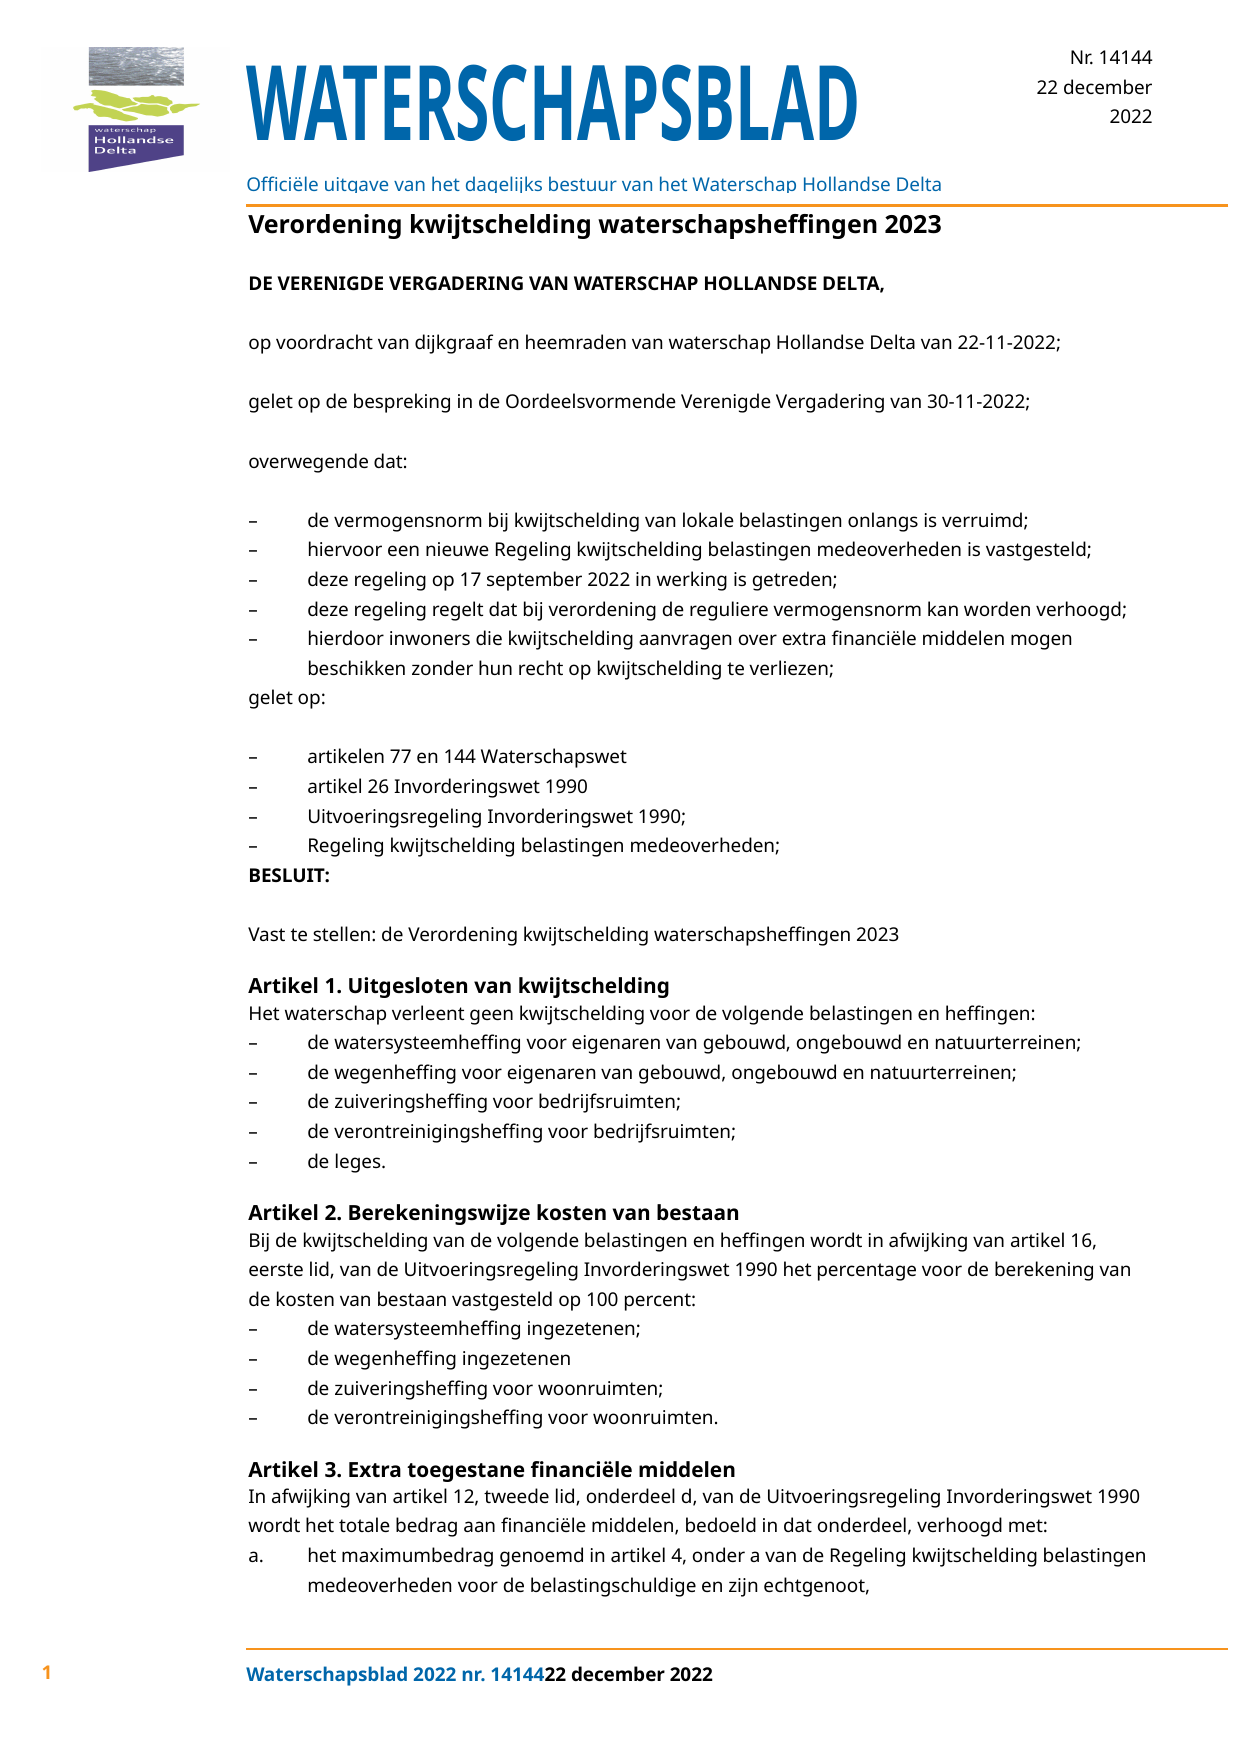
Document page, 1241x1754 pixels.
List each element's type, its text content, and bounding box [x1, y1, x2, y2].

list de verontreinigingsheffing voor woonruimten. [248, 1404, 1152, 1430]
list de wegenheffing voor eigenaren van gebouwd, ongebouwd en natuurterreinen; [248, 1059, 1152, 1085]
list Uitvoeringsregeling Invorderingswet 1990; [248, 803, 1152, 828]
list artikelen 77 en 144 Waterschapswet [248, 744, 1152, 769]
text Artikel 2. Berekeningswijze kosten van bestaan [248, 1198, 1152, 1227]
text Het waterschap verleent geen kwijtschelding voor de volgende belastingen en heffingen: [248, 1000, 1152, 1026]
list de watersysteemheffing ingezetenen; [248, 1316, 1152, 1341]
text gelet op: [248, 684, 1152, 710]
list deze regeling op 17 september 2022 in werking is getreden; [248, 566, 1152, 592]
text op voordracht van dijkgraaf en heemraden van waterschap Hollandse Delta van 22-11-2022; [248, 329, 1152, 355]
text In afwijking van artikel 12, tweede lid, onderdeel d, van de Uitvoeringsregeling Invorderingswet 1990 wordt het totale bedrag aan financiële middelen, bedoeld in dat onderdeel, verhoogd met: [248, 1483, 1152, 1538]
text Verordening kwijtschelding waterschapsheffingen 2023 [248, 207, 1152, 241]
list de zuiveringsheffing voor woonruimten; [248, 1375, 1152, 1400]
list de verontreinigingsheffing voor bedrijfsruimten; [248, 1118, 1152, 1144]
list deze regeling regelt dat bij verordening de reguliere vermogensnorm kan worden verhoogd; [248, 596, 1152, 621]
text Artikel 3. Extra toegestane financiële middelen [248, 1455, 1152, 1483]
list Regeling kwijtschelding belastingen medeoverheden; [248, 832, 1152, 858]
text Vast te stellen: de Verordening kwijtschelding waterschapsheffingen 2023 [248, 921, 1152, 947]
list de vermogensnorm bij kwijtschelding van lokale belastingen onlangs is verruimd; [248, 507, 1152, 533]
text Bij de kwijtschelding van de volgende belastingen en heffingen wordt in afwijking van artikel 16, eerste lid, van de Uitvoeringsregeling Invorderingswet 1990 het percentage voor de berekening van de kosten van bestaan vastgesteld op 100 percent: [248, 1227, 1152, 1312]
list de wegenheffing ingezetenen [248, 1345, 1152, 1371]
text DE VERENIGDE VERGADERING VAN WATERSCHAP HOLLANDSE DELTA, [248, 270, 1152, 296]
text overwegende dat: [248, 448, 1152, 473]
text gelet op de bespreking in de Oordeelsvormende Verenigde Vergadering van 30-11-2022; [248, 389, 1152, 414]
list de leges. [248, 1148, 1152, 1174]
text Artikel 1. Uitgesloten van kwijtschelding [248, 972, 1152, 1000]
list hierdoor inwoners die kwijtschelding aanvragen over extra financiële middelen mogen beschikken zonder hun recht op kwijtschelding te verliezen; [248, 625, 1152, 681]
text BESLUIT: [248, 862, 1152, 888]
list het maximumbedrag genoemd in artikel 4, onder a van de Regeling kwijtschelding belastingen medeoverheden voor de belastingschuldige en zijn echtgenoot, [248, 1542, 1152, 1598]
list de watersysteemheffing voor eigenaren van gebouwd, ongebouwd en natuurterreinen; [248, 1029, 1152, 1055]
picture [41, 47, 231, 172]
list de zuiveringsheffing voor bedrijfsruimten; [248, 1089, 1152, 1114]
list hiervoor een nieuwe Regeling kwijtschelding belastingen medeoverheden is vastgesteld; [248, 537, 1152, 562]
list artikel 26 Invorderingswet 1990 [248, 773, 1152, 799]
